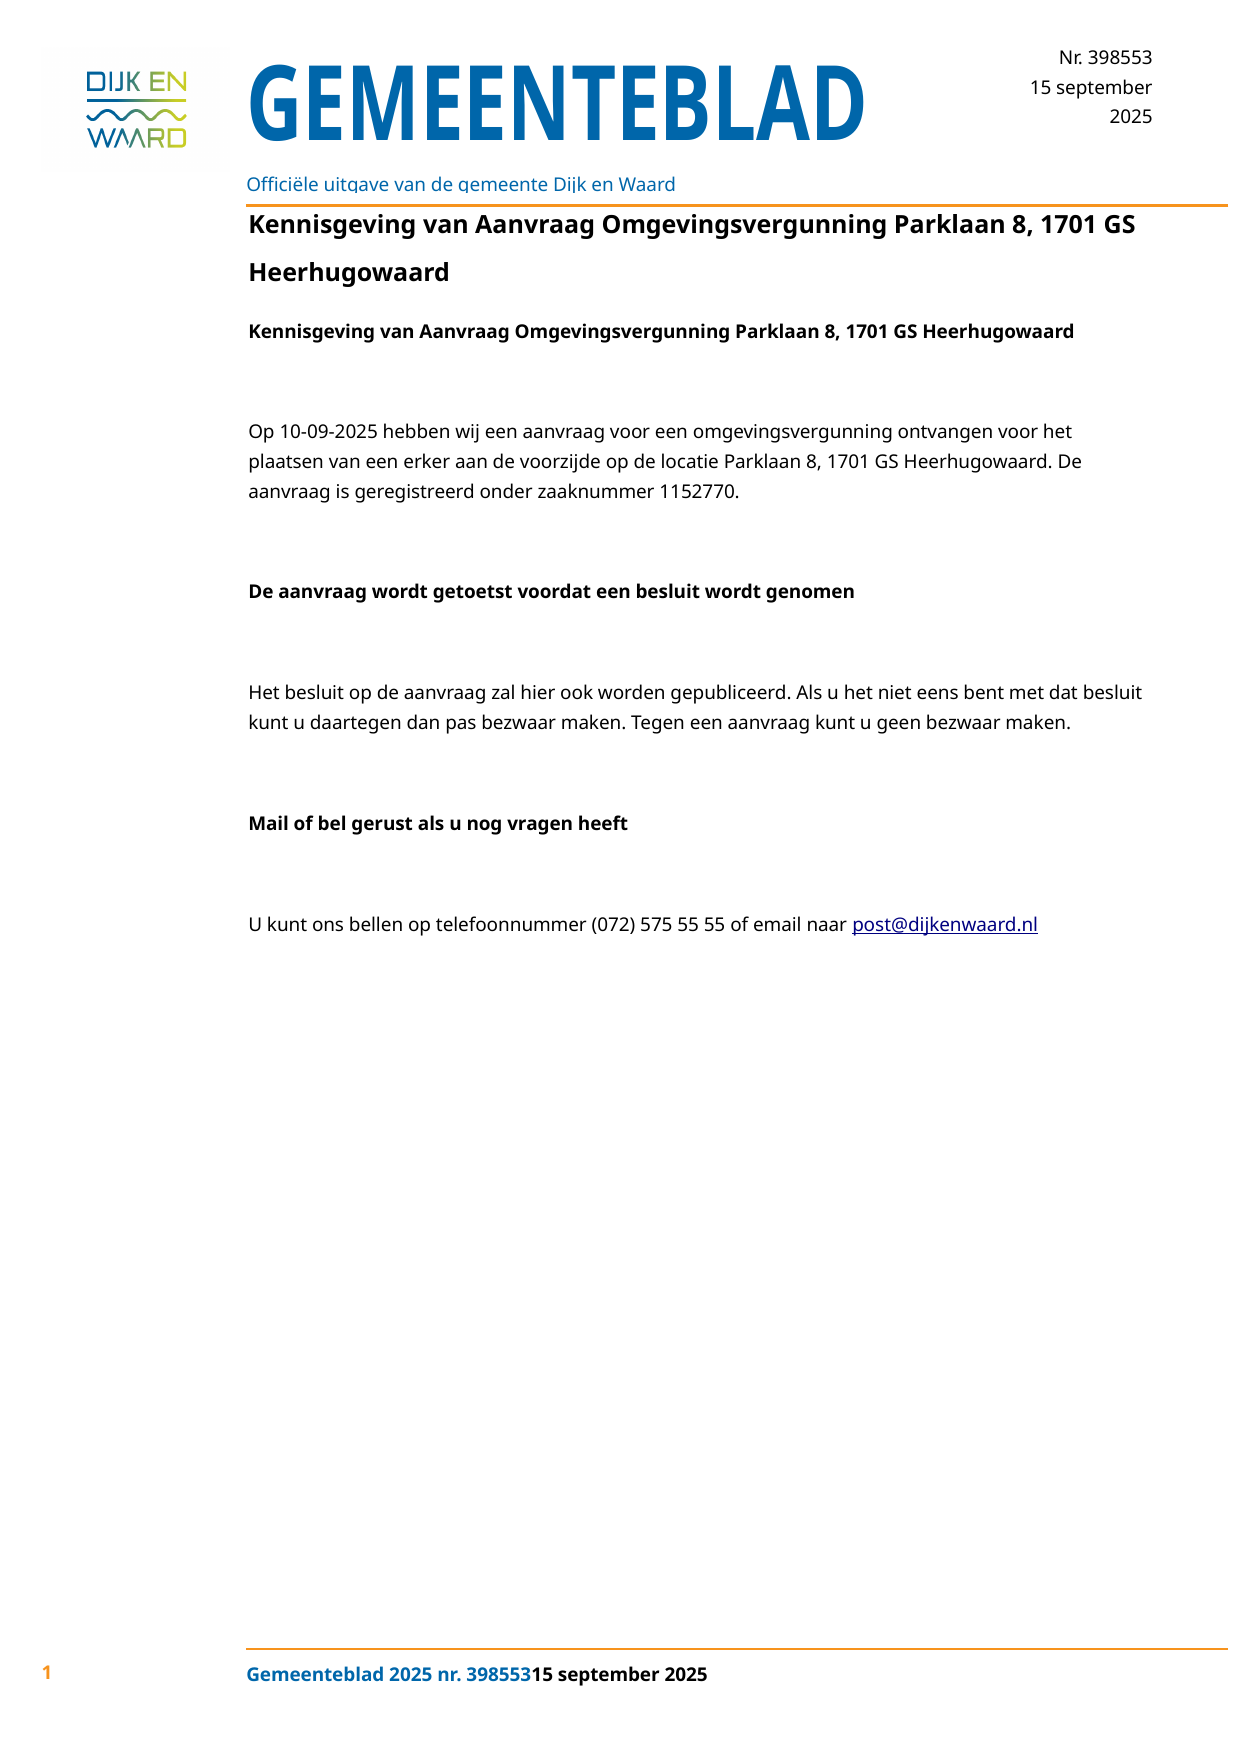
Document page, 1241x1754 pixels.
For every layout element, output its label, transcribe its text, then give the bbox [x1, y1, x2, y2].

text Kennisgeving van Aanvraag Omgevingsvergunning Parklaan 8, 1701 GS Heerhugowaard [248, 207, 1152, 288]
text U kunt ons bellen op telefoonnummer (072) 575 55 55 of email naar post@dijkenwaard.nl [248, 911, 1152, 937]
text Op 10-09-2025 hebben wij een aanvraag voor een omgevingsvergunning ontvangen voor het plaatsen van een erker aan de voorzijde op de locatie Parklaan 8, 1701 GS Heerhugowaard. De aanvraag is geregistreerd onder zaaknummer 1152770. [248, 419, 1152, 504]
picture [41, 47, 231, 172]
text Mail of bel gerust als u nog vragen heeft [248, 810, 1152, 836]
text Kennisgeving van Aanvraag Omgevingsvergunning Parklaan 8, 1701 GS Heerhugowaard [248, 318, 1152, 344]
text Het besluit op de aanvraag zal hier ook worden gepubliceerd. Als u het niet eens bent met dat besluit kunt u daartegen dan pas bezwaar maken. Tegen een aanvraag kunt u geen bezwaar maken. [248, 679, 1152, 735]
text De aanvraag wordt getoetst voordat een besluit wordt genomen [248, 579, 1152, 604]
